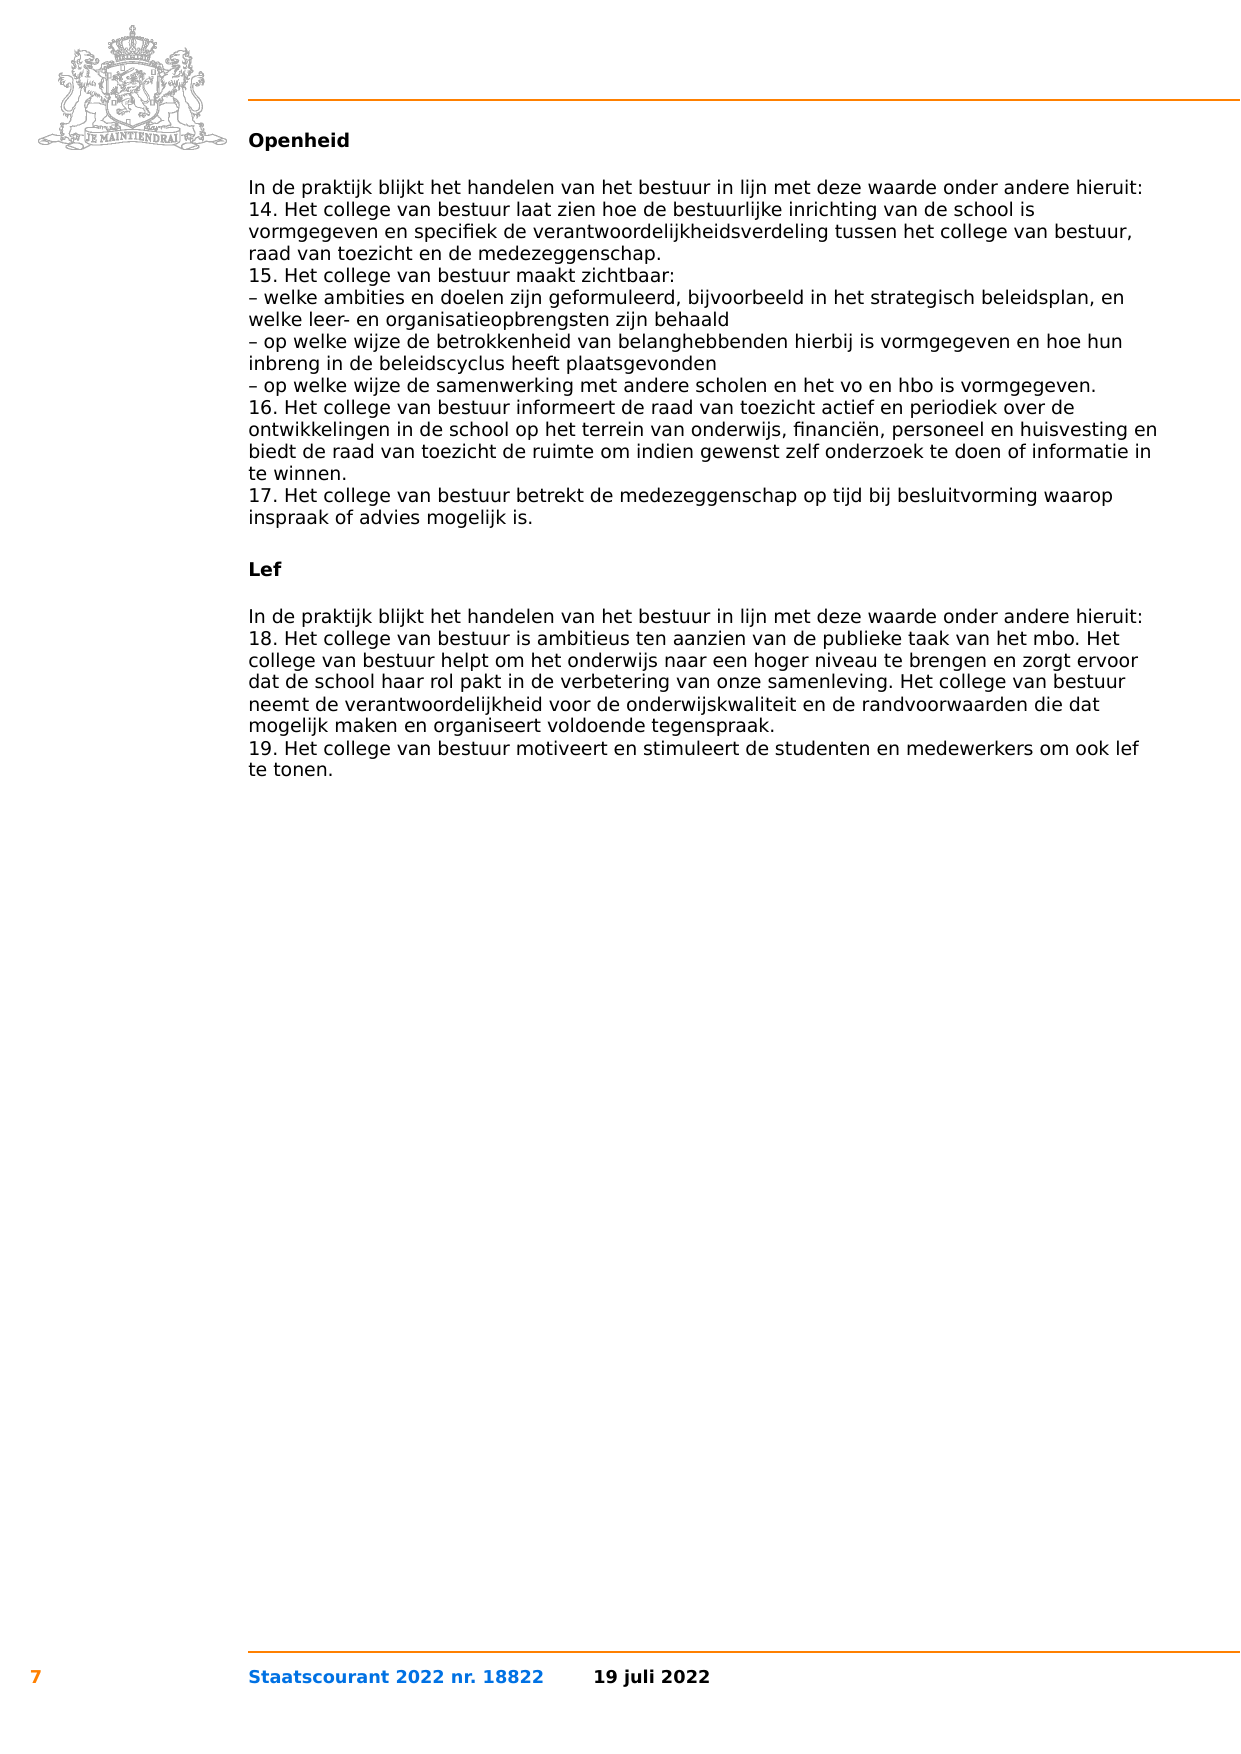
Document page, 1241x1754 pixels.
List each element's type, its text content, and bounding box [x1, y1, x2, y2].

text In de praktijk blijkt het handelen van het bestuur in lijn met deze waarde onder andere hieruit: [248, 177, 1163, 199]
subtitle Lef [248, 558, 1163, 581]
text – welke ambities en doelen zijn geformuleerd, bijvoorbeeld in het strategisch beleidsplan, en welke leer- en organisatieopbrengsten zijn behaald [248, 287, 1163, 331]
text 14. Het college van bestuur laat zien hoe de bestuurlijke inrichting van de school is vormgegeven en specifiek de verantwoordelijkheidsverdeling tussen het college van bestuur, raad van toezicht en de medezeggenschap. [248, 199, 1163, 265]
text 16. Het college van bestuur informeert de raad van toezicht actief en periodiek over de ontwikkelingen in de school op het terrein van onderwijs, financiën, personeel en huisvesting en biedt de raad van toezicht de ruimte om indien gewenst zelf onderzoek te doen of informatie in te winnen. [248, 397, 1163, 484]
text – op welke wijze de samenwerking met andere scholen en het vo en hbo is vormgegeven. [248, 375, 1163, 397]
text 15. Het college van bestuur maakt zichtbaar: [248, 265, 1163, 287]
text 19. Het college van bestuur motiveert en stimuleert de studenten en medewerkers om ook lef te tonen. [248, 737, 1163, 781]
text In de praktijk blijkt het handelen van het bestuur in lijn met deze waarde onder andere hieruit: [248, 606, 1163, 627]
subtitle Openheid [248, 130, 1163, 152]
picture [38, 25, 227, 150]
text 17. Het college van bestuur betrekt de medezeggenschap op tijd bij besluitvorming waarop inspraak of advies mogelijk is. [248, 484, 1163, 528]
text – op welke wijze de betrokkenheid van belanghebbenden hierbij is vormgegeven en hoe hun inbreng in de beleidscyclus heeft plaatsgevonden [248, 331, 1163, 375]
text 18. Het college van bestuur is ambitieus ten aanzien van de publieke taak van het mbo. Het college van bestuur helpt om het onderwijs naar een hoger niveau te brengen en zorgt ervoor dat de school haar rol pakt in de verbetering van onze samenleving. Het college van bestuur neemt de verantwoordelijkheid voor de onderwijskwaliteit en de randvoorwaarden die dat mogelijk maken en organiseert voldoende tegenspraak. [248, 627, 1163, 737]
